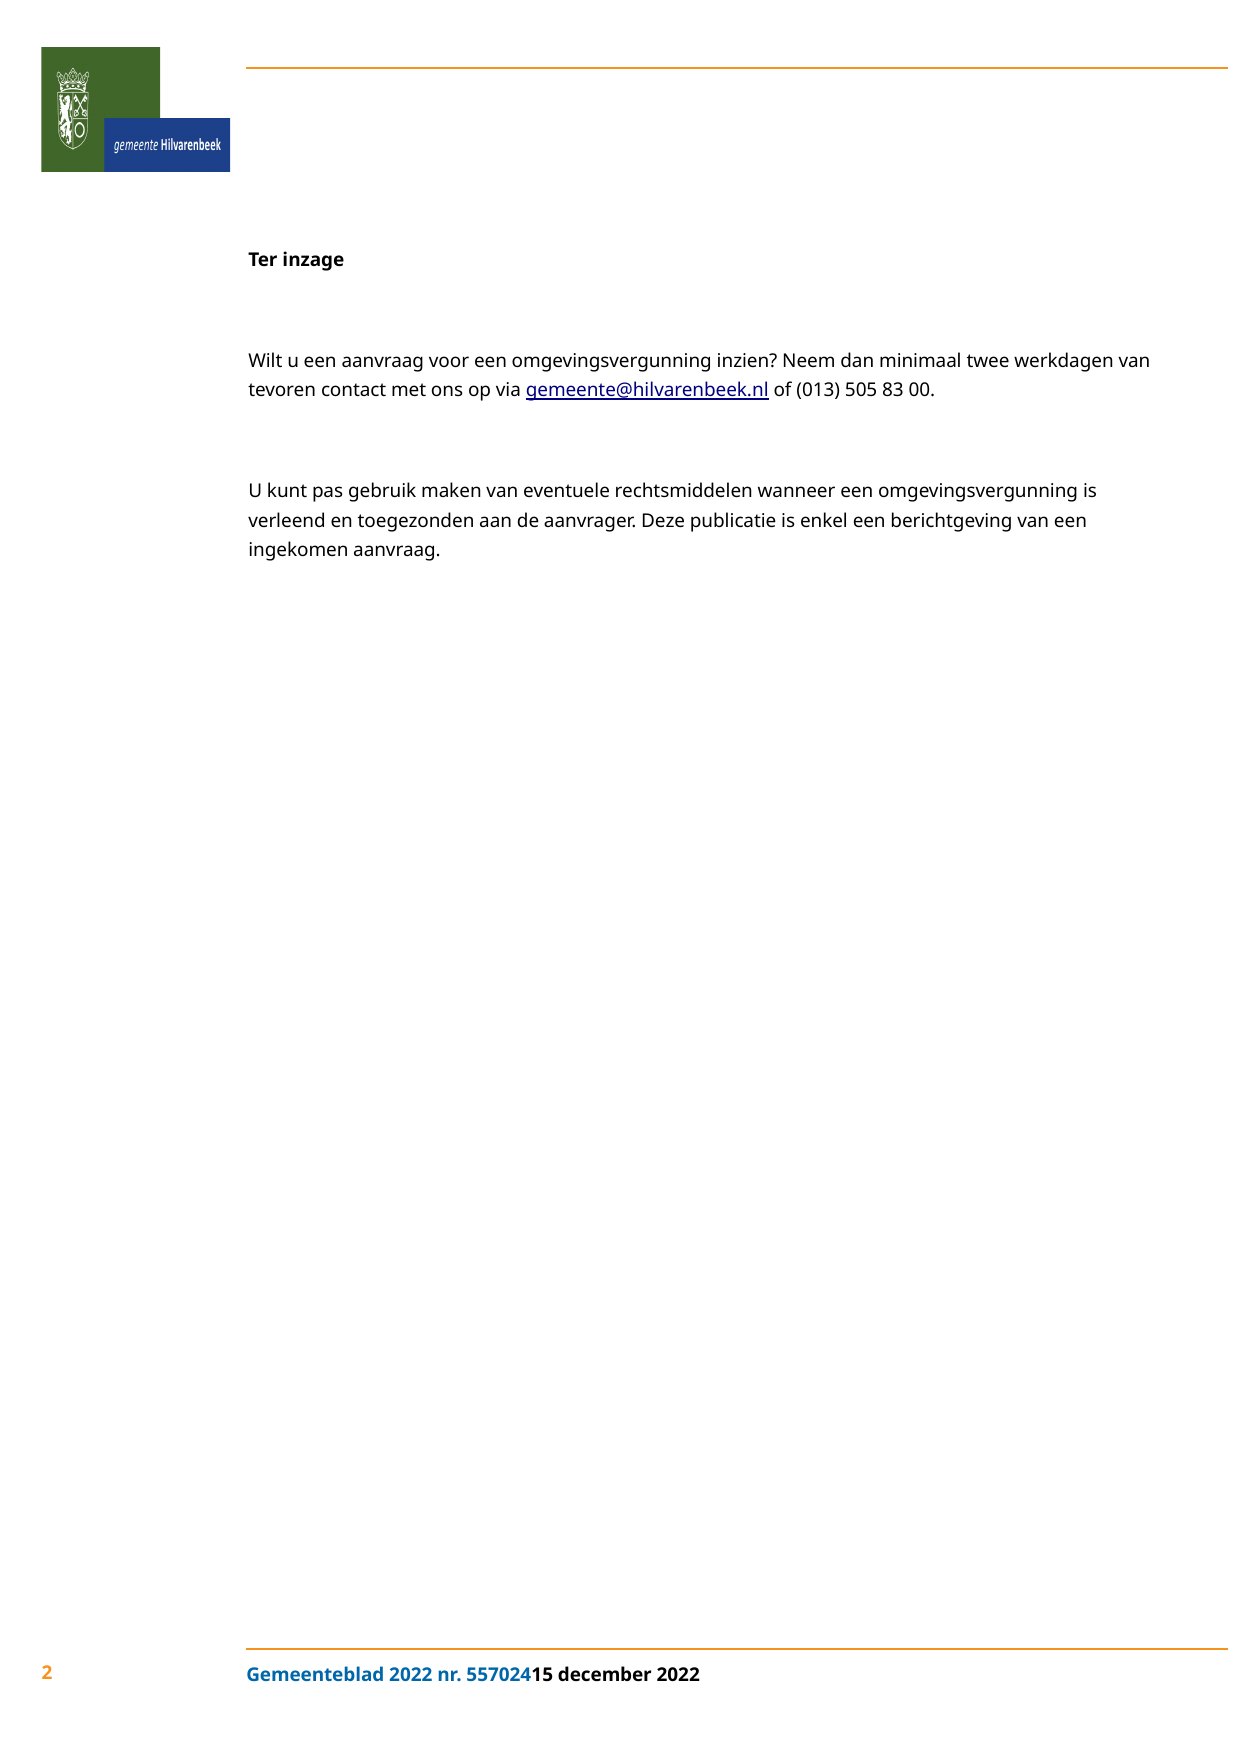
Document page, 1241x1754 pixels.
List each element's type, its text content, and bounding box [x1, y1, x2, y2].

picture [41, 47, 231, 172]
text U kunt pas gebruik maken van eventuele rechtsmiddelen wanneer een omgevingsvergunning is verleend en toegezonden aan de aanvrager. Deze publicatie is enkel een berichtgeving van een ingekomen aanvraag. [248, 477, 1152, 562]
text Ter inzage [248, 246, 1152, 272]
text Wilt u een aanvraag voor een omgevingsvergunning inzien? Neem dan minimaal twee werkdagen van tevoren contact met ons op via gemeente@hilvarenbeek.nl of (013) 505 83 00. [248, 347, 1152, 402]
